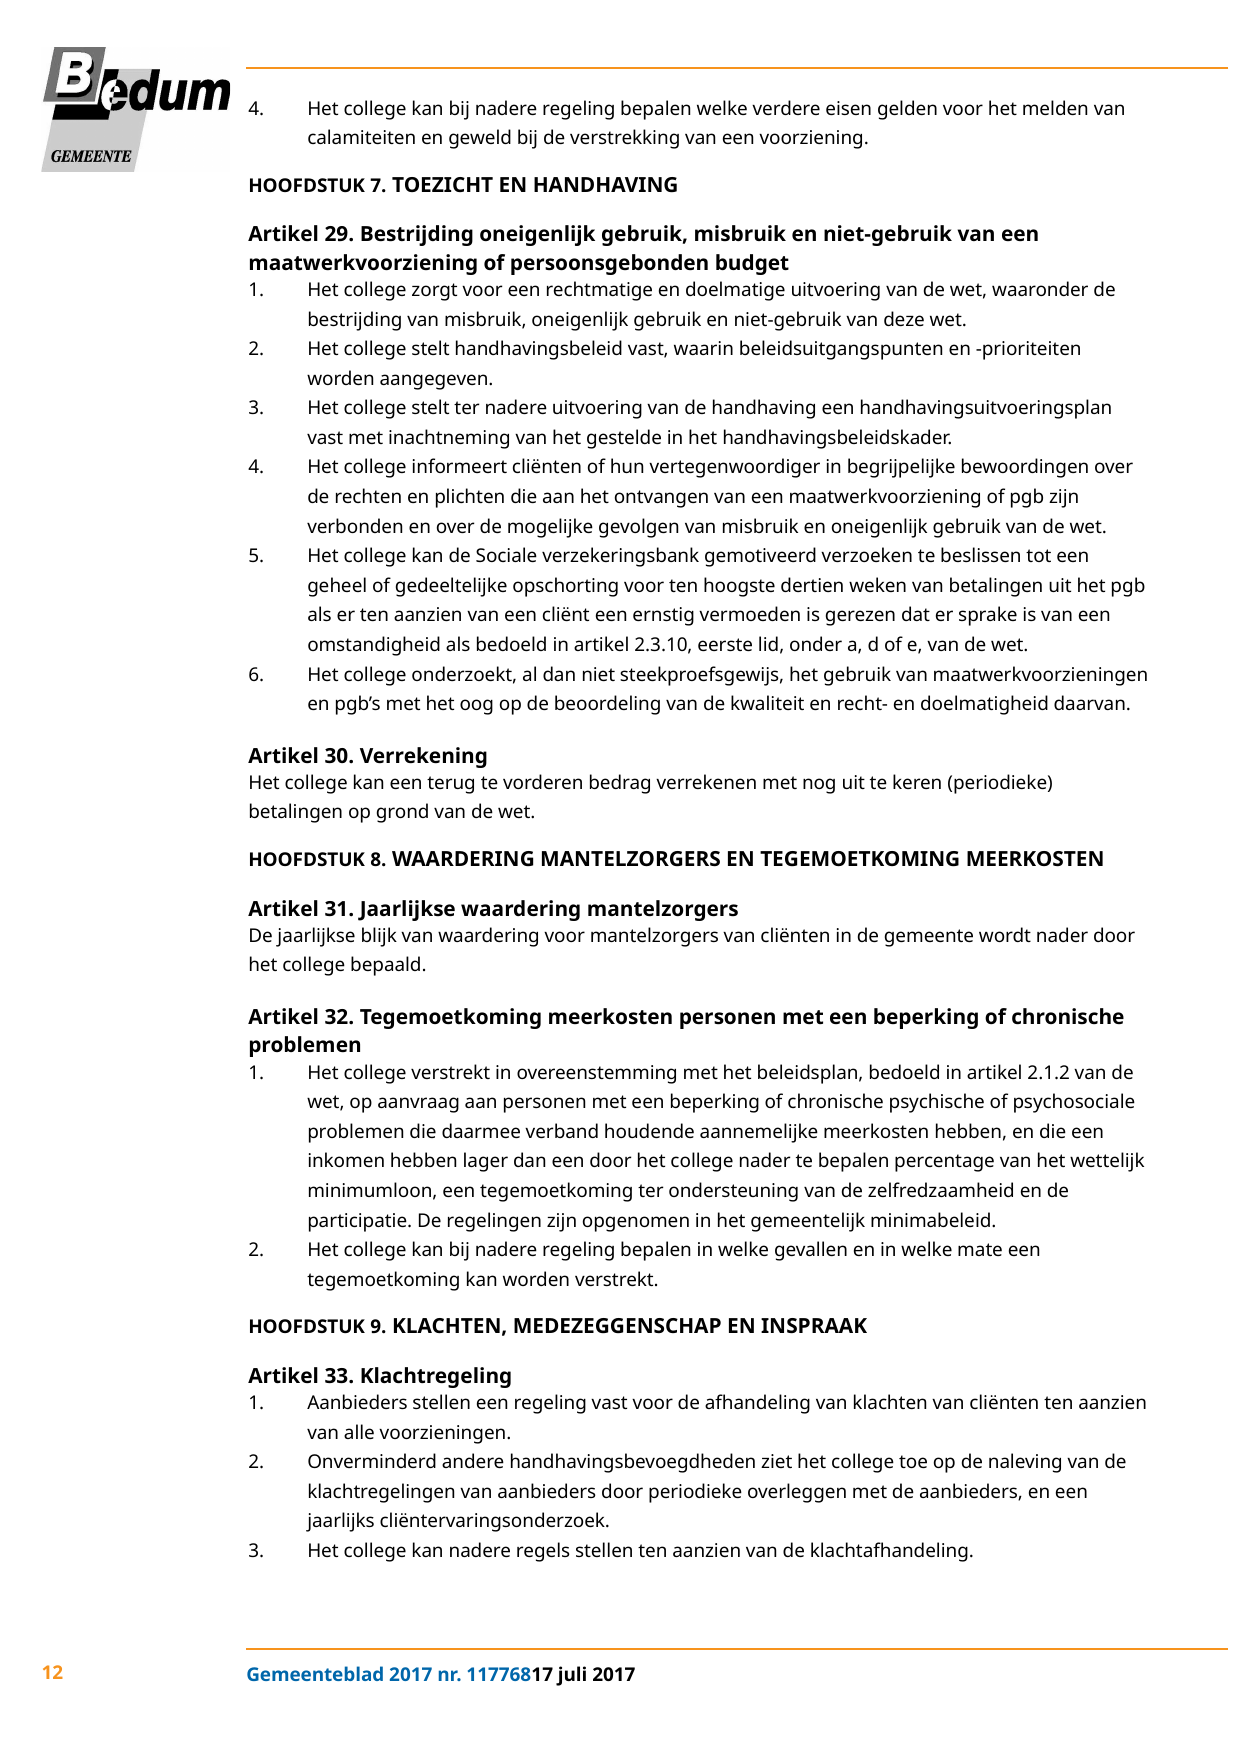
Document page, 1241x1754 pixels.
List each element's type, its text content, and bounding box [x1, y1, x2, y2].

list Het college stelt ter nadere uitvoering van de handhaving een handhavingsuitvoeringsplan vast met inachtneming van het gestelde in het handhavingsbeleidskader. [248, 394, 1152, 450]
picture [41, 47, 231, 172]
text De jaarlijkse blijk van waardering voor mantelzorgers van cliënten in de gemeente wordt nader door het college bepaald. [248, 922, 1152, 977]
text Artikel 32. Tegemoetkoming meerkosten personen met een beperking of chronische problemen [248, 1002, 1152, 1059]
text Artikel 29. Bestrijding oneigenlijk gebruik, misbruik en niet-gebruik van een maatwerkvoorziening of persoonsgebonden budget [248, 219, 1152, 276]
list Het college zorgt voor een rechtmatige en doelmatige uitvoering van de wet, waaronder de bestrijding van misbruik, oneigenlijk gebruik en niet-gebruik van deze wet. [248, 276, 1152, 331]
text Artikel 33. Klachtregeling [248, 1361, 1152, 1389]
text HOOFDSTUK 7. TOEZICHT EN HANDHAVING [248, 170, 1152, 198]
list Aanbieders stellen een regeling vast voor de afhandeling van klachten van cliënten ten aanzien van alle voorzieningen. [248, 1389, 1152, 1445]
list Het college informeert cliënten of hun vertegenwoordiger in begrijpelijke bewoordingen over de rechten en plichten die aan het ontvangen van een maatwerkvoorziening of pgb zijn verbonden en over de mogelijke gevolgen van misbruik en oneigenlijk gebruik van de wet. [248, 454, 1152, 538]
list Het college kan bij nadere regeling bepalen welke verdere eisen gelden voor het melden van calamiteiten en geweld bij de verstrekking van een voorziening. [248, 95, 1152, 150]
list Het college kan bij nadere regeling bepalen in welke gevallen en in welke mate een tegemoetkoming kan worden verstrekt. [248, 1236, 1152, 1292]
list Het college verstrekt in overeenstemming met het beleidsplan, bedoeld in artikel 2.1.2 van de wet, op aanvraag aan personen met een beperking of chronische psychische of psychosociale problemen die daarmee verband houdende aannemelijke meerkosten hebben, en die een inkomen hebben lager dan een door het college nader te bepalen percentage van het wettelijk minimumloon, een tegemoetkoming ter ondersteuning van de zelfredzaamheid en de participatie. De regelingen zijn opgenomen in het gemeentelijk minimabeleid. [248, 1059, 1152, 1233]
text Artikel 30. Verrekening [248, 741, 1152, 769]
text Artikel 31. Jaarlijkse waardering mantelzorgers [248, 894, 1152, 922]
list Het college onderzoekt, al dan niet steekproefsgewijs, het gebruik van maatwerkvoorzieningen en pgb’s met het oog op de beoordeling van de kwaliteit en recht- en doelmatigheid daarvan. [248, 661, 1152, 716]
list Onverminderd andere handhavingsbevoegdheden ziet het college toe op de naleving van de klachtregelingen van aanbieders door periodieke overleggen met de aanbieders, en een jaarlijks cliëntervaringsonderzoek. [248, 1448, 1152, 1533]
list Het college stelt handhavingsbeleid vast, waarin beleidsuitgangspunten en -prioriteiten worden aangegeven. [248, 335, 1152, 391]
text HOOFDSTUK 8. WAARDERING MANTELZORGERS EN TEGEMOETKOMING MEERKOSTEN [248, 844, 1152, 873]
list Het college kan de Sociale verzekeringsbank gemotiveerd verzoeken te beslissen tot een geheel of gedeeltelijke opschorting voor ten hoogste dertien weken van betalingen uit het pgb als er ten aanzien van een cliënt een ernstig vermoeden is gerezen dat er sprake is van een omstandigheid als bedoeld in artikel 2.3.10, eerste lid, onder a, d of e, van de wet. [248, 542, 1152, 657]
text HOOFDSTUK 9. KLACHTEN, MEDEZEGGENSCHAP EN INSPRAAK [248, 1312, 1152, 1340]
text Het college kan een terug te vorderen bedrag verrekenen met nog uit te keren (periodieke) betalingen op grond van de wet. [248, 769, 1152, 824]
list Het college kan nadere regels stellen ten aanzien van de klachtafhandeling. [248, 1537, 1152, 1563]
